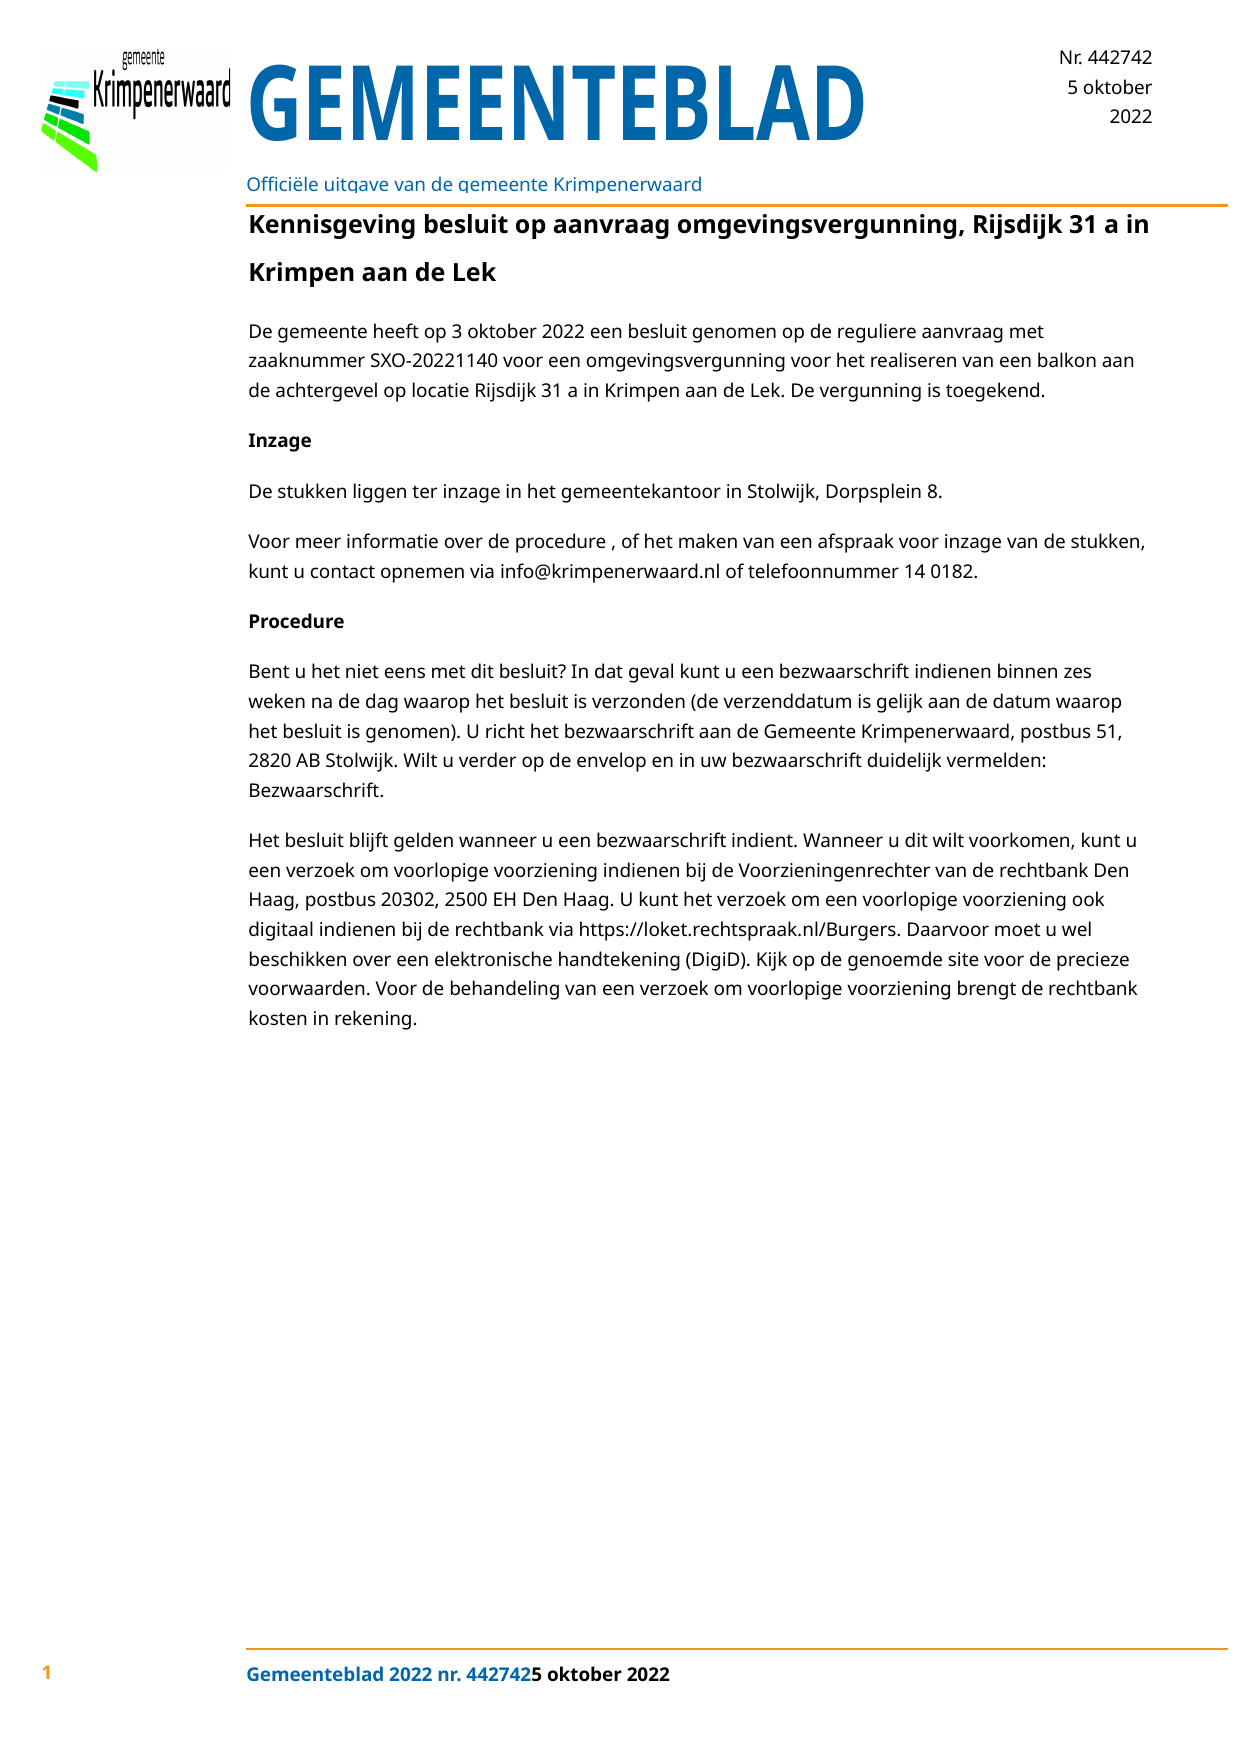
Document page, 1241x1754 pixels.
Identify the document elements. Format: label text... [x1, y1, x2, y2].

text Kennisgeving besluit op aanvraag omgevingsvergunning, Rijsdijk 31 a in Krimpen aan de Lek [248, 207, 1152, 288]
text Voor meer informatie over de procedure , of het maken van een afspraak voor inzage van de stukken, kunt u contact opnemen via info@krimpenerwaard.nl of telefoonnummer 14 0182. [248, 528, 1152, 584]
picture [41, 47, 231, 172]
text De gemeente heeft op 3 oktober 2022 een besluit genomen op de reguliere aanvraag met zaaknummer SXO-20221140 voor een omgevingsvergunning voor het realiseren van een balkon aan de achtergevel op locatie Rijsdijk 31 a in Krimpen aan de Lek. De vergunning is toegekend. [248, 318, 1152, 403]
text Het besluit blijft gelden wanneer u een bezwaarschrift indient. Wanneer u dit wilt voorkomen, kunt u een verzoek om voorlopige voorziening indienen bij de Voorzieningenrechter van de rechtbank Den Haag, postbus 20302, 2500 EH Den Haag. U kunt het verzoek om een voorlopige voorziening ook digitaal indienen bij de rechtbank via https://loket.rechtspraak.nl/Burgers. Daarvoor moet u wel beschikken over een elektronische handtekening (DigiD). Kijk op de genoemde site voor de precieze voorwaarden. Voor de behandeling van een verzoek om voorlopige voorziening brengt de rechtbank kosten in rekening. [248, 827, 1152, 1031]
text Bent u het niet eens met dit besluit? In dat geval kunt u een bezwaarschrift indienen binnen zes weken na de dag waarop het besluit is verzonden (de verzenddatum is gelijk aan de datum waarop het besluit is genomen). U richt het bezwaarschrift aan de Gemeente Krimpenerwaard, postbus 51, 2820 AB Stolwijk. Wilt u verder op de envelop en in uw bezwaarschrift duidelijk vermelden: Bezwaarschrift. [248, 659, 1152, 803]
text Inzage [248, 427, 1152, 453]
text De stukken liggen ter inzage in het gemeentekantoor in Stolwijk, Dorpsplein 8. [248, 478, 1152, 504]
text Procedure [248, 608, 1152, 634]
